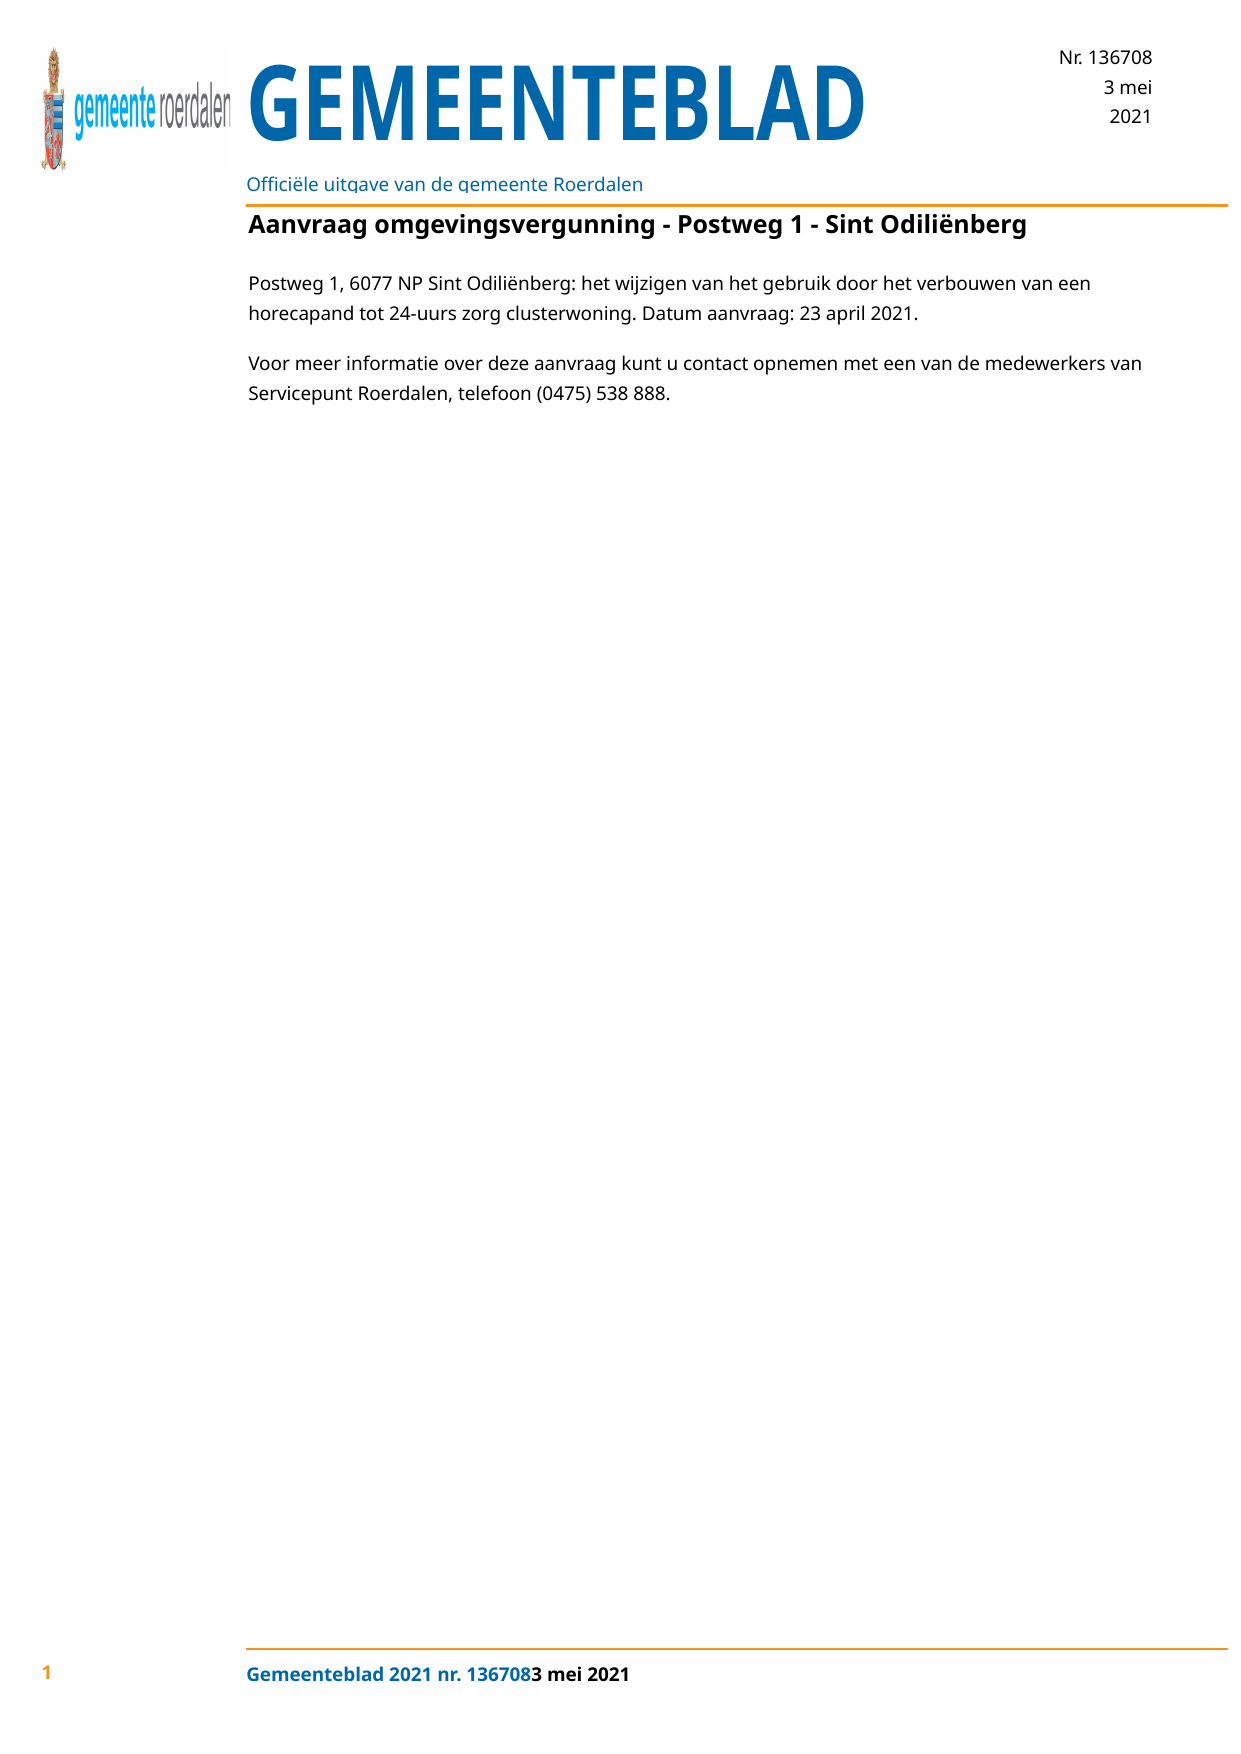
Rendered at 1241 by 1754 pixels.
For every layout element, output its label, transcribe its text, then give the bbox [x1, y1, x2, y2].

text Aanvraag omgevingsvergunning - Postweg 1 - Sint Odiliënberg [248, 207, 1152, 241]
picture [41, 47, 231, 172]
text Postweg 1, 6077 NP Sint Odiliënberg: het wijzigen van het gebruik door het verbouwen van een horecapand tot 24-uurs zorg clusterwoning. Datum aanvraag: 23 april 2021. [248, 270, 1152, 326]
text Voor meer informatie over deze aanvraag kunt u contact opnemen met een van de medewerkers van Servicepunt Roerdalen, telefoon (0475) 538 888. [248, 350, 1152, 406]
